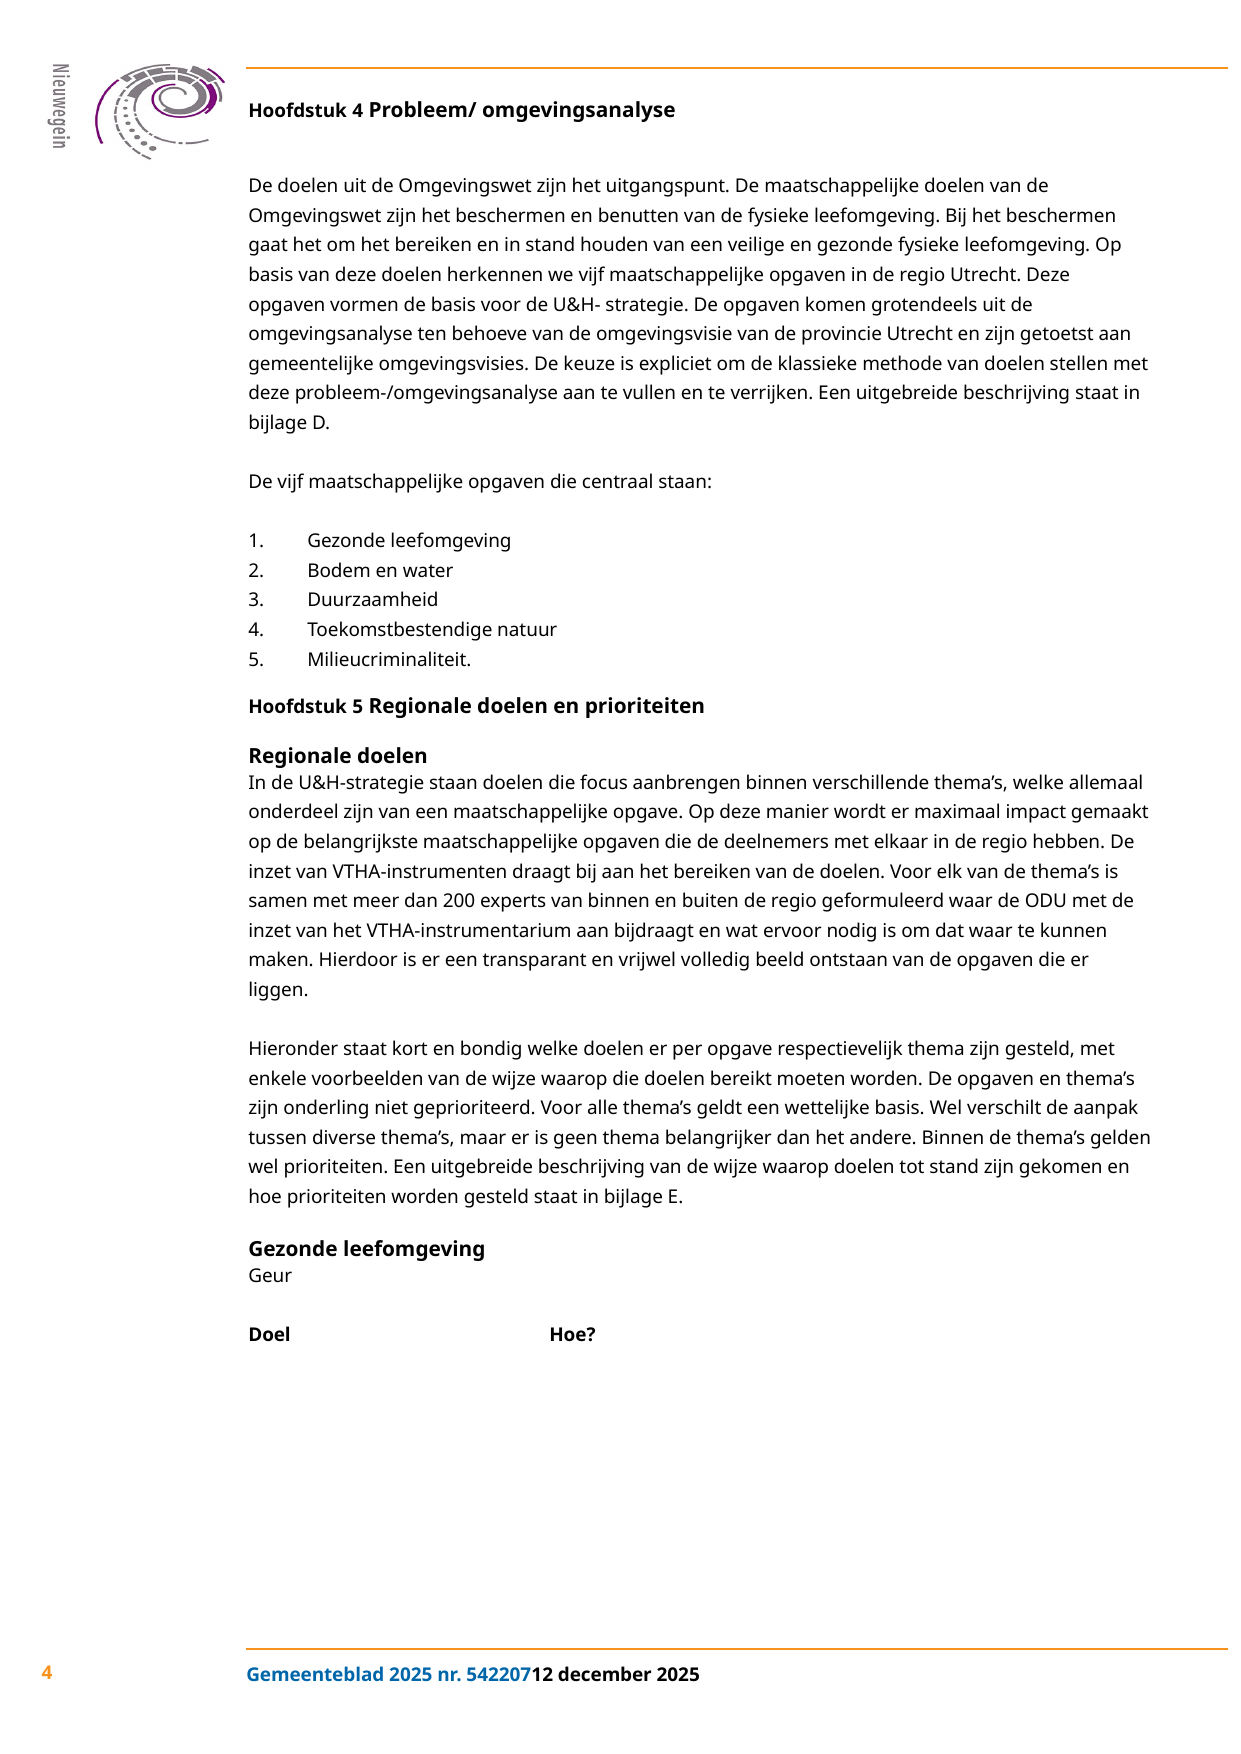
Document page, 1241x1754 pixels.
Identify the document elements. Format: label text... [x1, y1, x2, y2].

text Hoofdstuk 4 Probleem/ omgevingsanalyse [248, 95, 1152, 123]
list Milieucriminaliteit. [248, 646, 1152, 672]
table_header Doel [248, 1321, 549, 1347]
text Hieronder staat kort en bondig welke doelen er per opgave respectievelijk thema zijn gesteld, met enkele voorbeelden van de wijze waarop die doelen bereikt moeten worden. De opgaven en thema’s zijn onderling niet geprioriteerd. Voor alle thema’s geldt een wettelijke basis. Wel verschilt de aanpak tussen diverse thema’s, maar er is geen thema belangrijker dan het andere. Binnen de thema’s gelden wel prioriteiten. Een uitgebreide beschrijving van de wijze waarop doelen tot stand zijn gekomen en hoe prioriteiten worden gesteld staat in bijlage E. [248, 1035, 1152, 1209]
text Regionale doelen [248, 741, 1152, 769]
list Toekomstbestendige natuur [248, 616, 1152, 642]
text De doelen uit de Omgevingswet zijn het uitgangspunt. De maatschappelijke doelen van de Omgevingswet zijn het beschermen en benutten van de fysieke leefomgeving. Bij het beschermen gaat het om het bereiken en in stand houden van een veilige en gezonde fysieke leefomgeving. Op basis van deze doelen herkennen we vijf maatschappelijke opgaven in de regio Utrecht. Deze opgaven vormen de basis voor de U&H- strategie. De opgaven komen grotendeels uit de omgevingsanalyse ten behoeve van de omgevingsvisie van de provincie Utrecht en zijn getoetst aan gemeentelijke omgevingsvisies. De keuze is expliciet om de klassieke methode van doelen stellen met deze probleem-/omgevingsanalyse aan te vullen en te verrijken. Een uitgebreide beschrijving staat in bijlage D. [248, 172, 1152, 435]
list Duurzaamheid [248, 587, 1152, 612]
list Bodem en water [248, 557, 1152, 583]
text Hoofdstuk 5 Regionale doelen en prioriteiten [248, 691, 1152, 720]
list Gezonde leefomgeving [248, 527, 1152, 553]
text In de U&H-strategie staan doelen die focus aanbrengen binnen verschillende thema’s, welke allemaal onderdeel zijn van een maatschappelijke opgave. Op deze manier wordt er maximaal impact gemaakt op de belangrijkste maatschappelijke opgaven die de deelnemers met elkaar in de regio hebben. De inzet van VTHA-instrumenten draagt bij aan het bereiken van de doelen. Voor elk van de thema’s is samen met meer dan 200 experts van binnen en buiten de regio geformuleerd waar de ODU met de inzet van het VTHA-instrumentarium aan bijdraagt en wat ervoor nodig is om dat waar te kunnen maken. Hierdoor is er een transparant en vrijwel volledig beeld ontstaan van de opgaven die er liggen. [248, 769, 1152, 1002]
table_header Hoe? [549, 1321, 1152, 1347]
text Geur [248, 1262, 1152, 1288]
text Gezonde leefomgeving [248, 1234, 1152, 1262]
text De vijf maatschappelijke opgaven die centraal staan: [248, 468, 1152, 494]
picture [41, 47, 231, 172]
